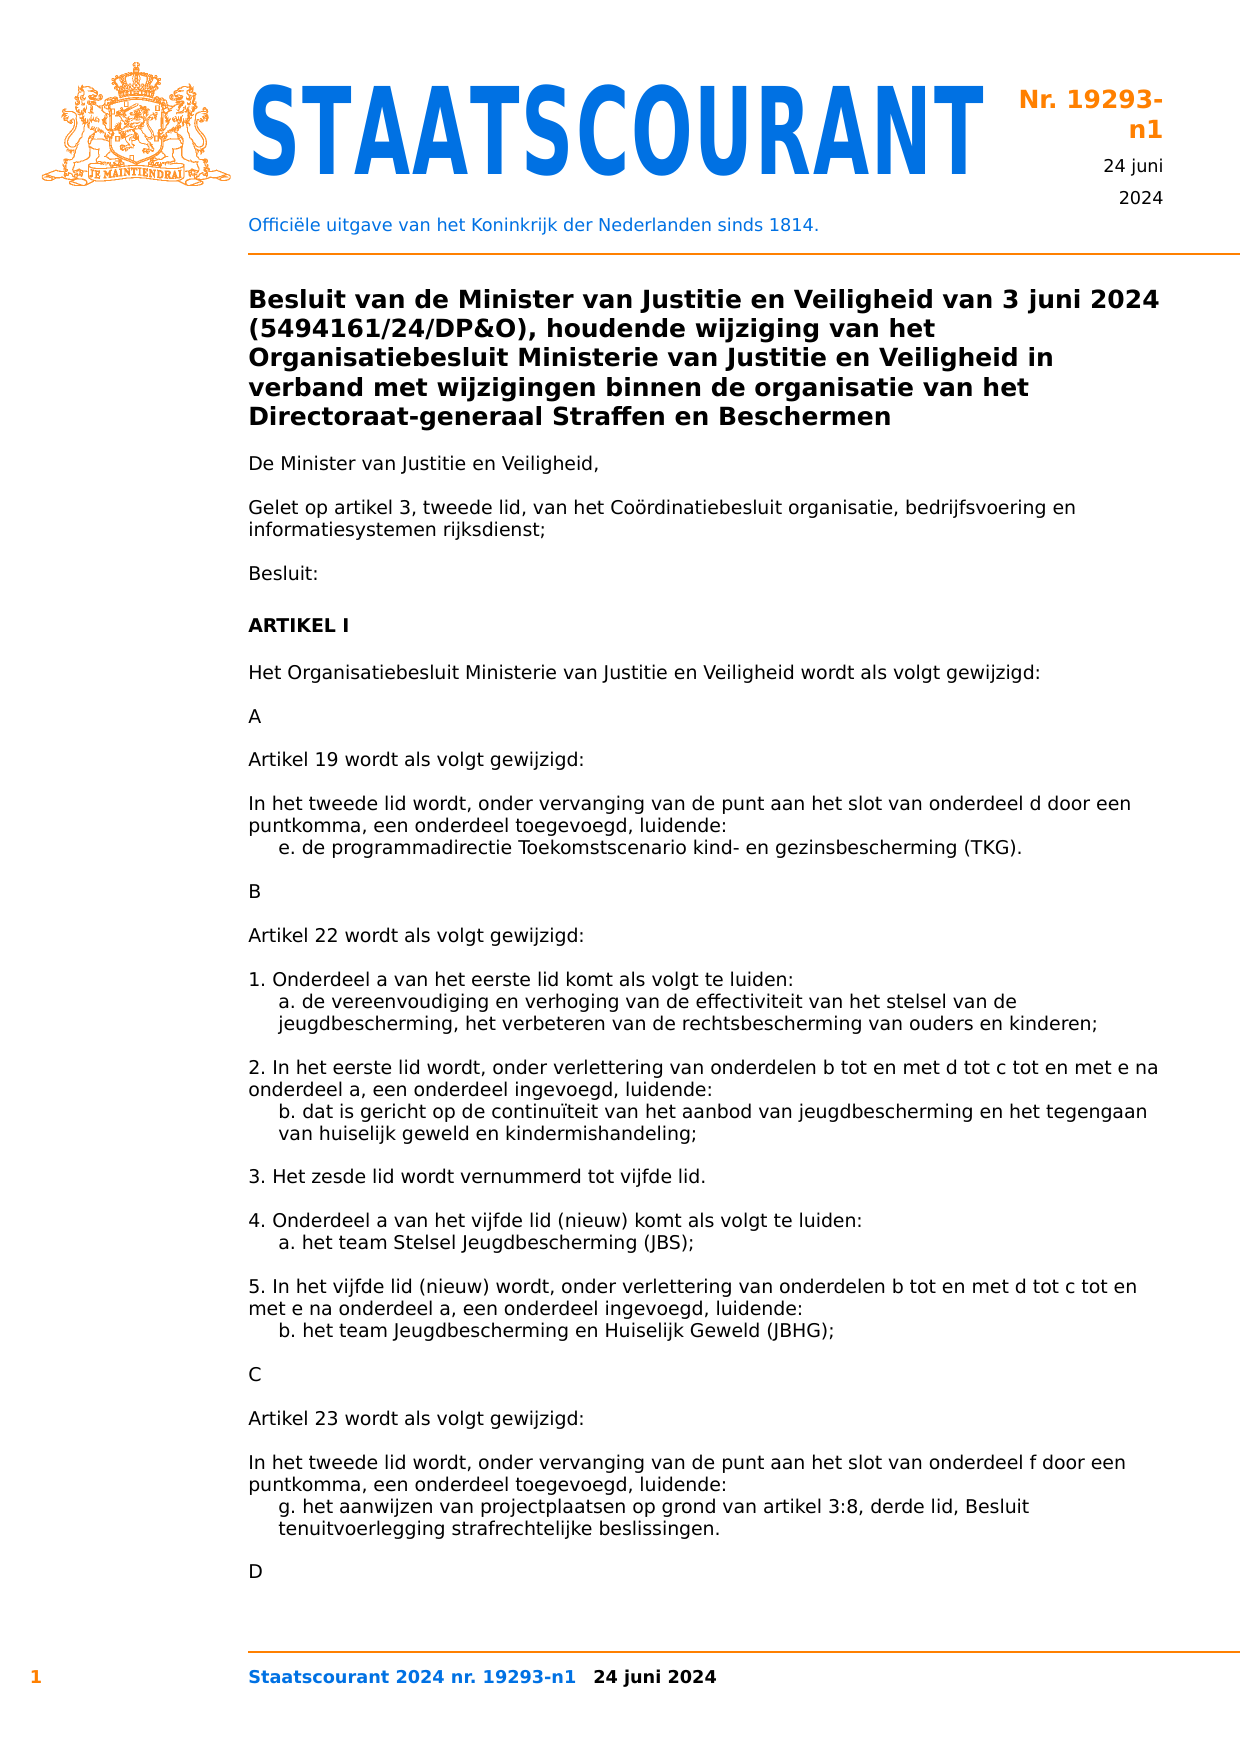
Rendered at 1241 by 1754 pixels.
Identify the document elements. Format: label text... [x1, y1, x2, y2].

text g. het aanwijzen van projectplaatsen op grond van artikel 3:8, derde lid, Besluit tenuitvoerlegging strafrechtelijke beslissingen. [278, 1496, 1163, 1539]
text In het tweede lid wordt, onder vervanging van de punt aan het slot van onderdeel d door een puntkomma, een onderdeel toegevoegd, luidende: [248, 793, 1163, 837]
text e. de programmadirectie Toekomstscenario kind- en gezinsbescherming (TKG). [278, 837, 1163, 859]
table_header STAATSCOURANT [248, 62, 998, 215]
text 2. In het eerste lid wordt, onder verlettering van onderdelen b tot en met d tot c tot en met e na onderdeel a, een onderdeel ingevoegd, luidende: [248, 1057, 1163, 1101]
table_cell Officiële uitgave van het Koninkrijk der Nederlanden sinds 1814. [248, 215, 1240, 253]
text Artikel 19 wordt als volgt gewijzigd: [248, 749, 1163, 771]
text 4. Onderdeel a van het vijfde lid (nieuw) komt als volgt te luiden: [248, 1210, 1163, 1232]
text Artikel 22 wordt als volgt gewijzigd: [248, 925, 1163, 947]
text Artikel 23 wordt als volgt gewijzigd: [248, 1408, 1163, 1430]
text B [248, 881, 1163, 903]
text b. dat is gericht op de continuïteit van het aanbod van jeugdbescherming en het tegengaan van huiselijk geweld en kindermishandeling; [278, 1101, 1163, 1144]
picture [41, 62, 231, 186]
text Gelet op artikel 3, tweede lid, van het Coördinatiebesluit organisatie, bedrijfsvoering en informatiesystemen rijksdienst; [248, 497, 1163, 541]
text a. het team Stelsel Jeugdbescherming (JBS); [278, 1232, 1163, 1254]
text A [248, 706, 1163, 727]
text a. de vereenvoudiging en verhoging van de effectiviteit van het stelsel van de jeugdbescherming, het verbeteren van de rechtsbescherming van ouders en kinderen; [278, 991, 1163, 1035]
subtitle ARTIKEL I [248, 615, 1163, 637]
table_cell 2024 [998, 183, 1240, 215]
text Besluit: [248, 563, 1163, 585]
text 3. Het zesde lid wordt vernummerd tot vijfde lid. [248, 1166, 1163, 1188]
table_cell 24 juni [998, 150, 1240, 182]
text 5. In het vijfde lid (nieuw) wordt, onder verlettering van onderdelen b tot en met d tot c tot en met e na onderdeel a, een onderdeel ingevoegd, luidende: [248, 1276, 1163, 1320]
text 1. Onderdeel a van het eerste lid komt als volgt te luiden: [248, 969, 1163, 991]
subtitle Besluit van de Minister van Justitie en Veiligheid van 3 juni 2024 (5494161/24/DP&O), houdende wijziging van het Organisatiebesluit Ministerie van Justitie en Veiligheid in verband met wijzigingen binnen de organisatie van het Directoraat-generaal Straffen en Beschermen [248, 285, 1163, 431]
table_header Nr. 19293-n1 [998, 62, 1240, 150]
text C [248, 1364, 1163, 1386]
text D [248, 1561, 1163, 1583]
text Het Organisatiebesluit Ministerie van Justitie en Veiligheid wordt als volgt gewijzigd: [248, 662, 1163, 684]
text b. het team Jeugdbescherming en Huiselijk Geweld (JBHG); [278, 1320, 1163, 1342]
table_header [25, 62, 248, 253]
text In het tweede lid wordt, onder vervanging van de punt aan het slot van onderdeel f door een puntkomma, een onderdeel toegevoegd, luidende: [248, 1452, 1163, 1496]
text De Minister van Justitie en Veiligheid, [248, 453, 1163, 475]
